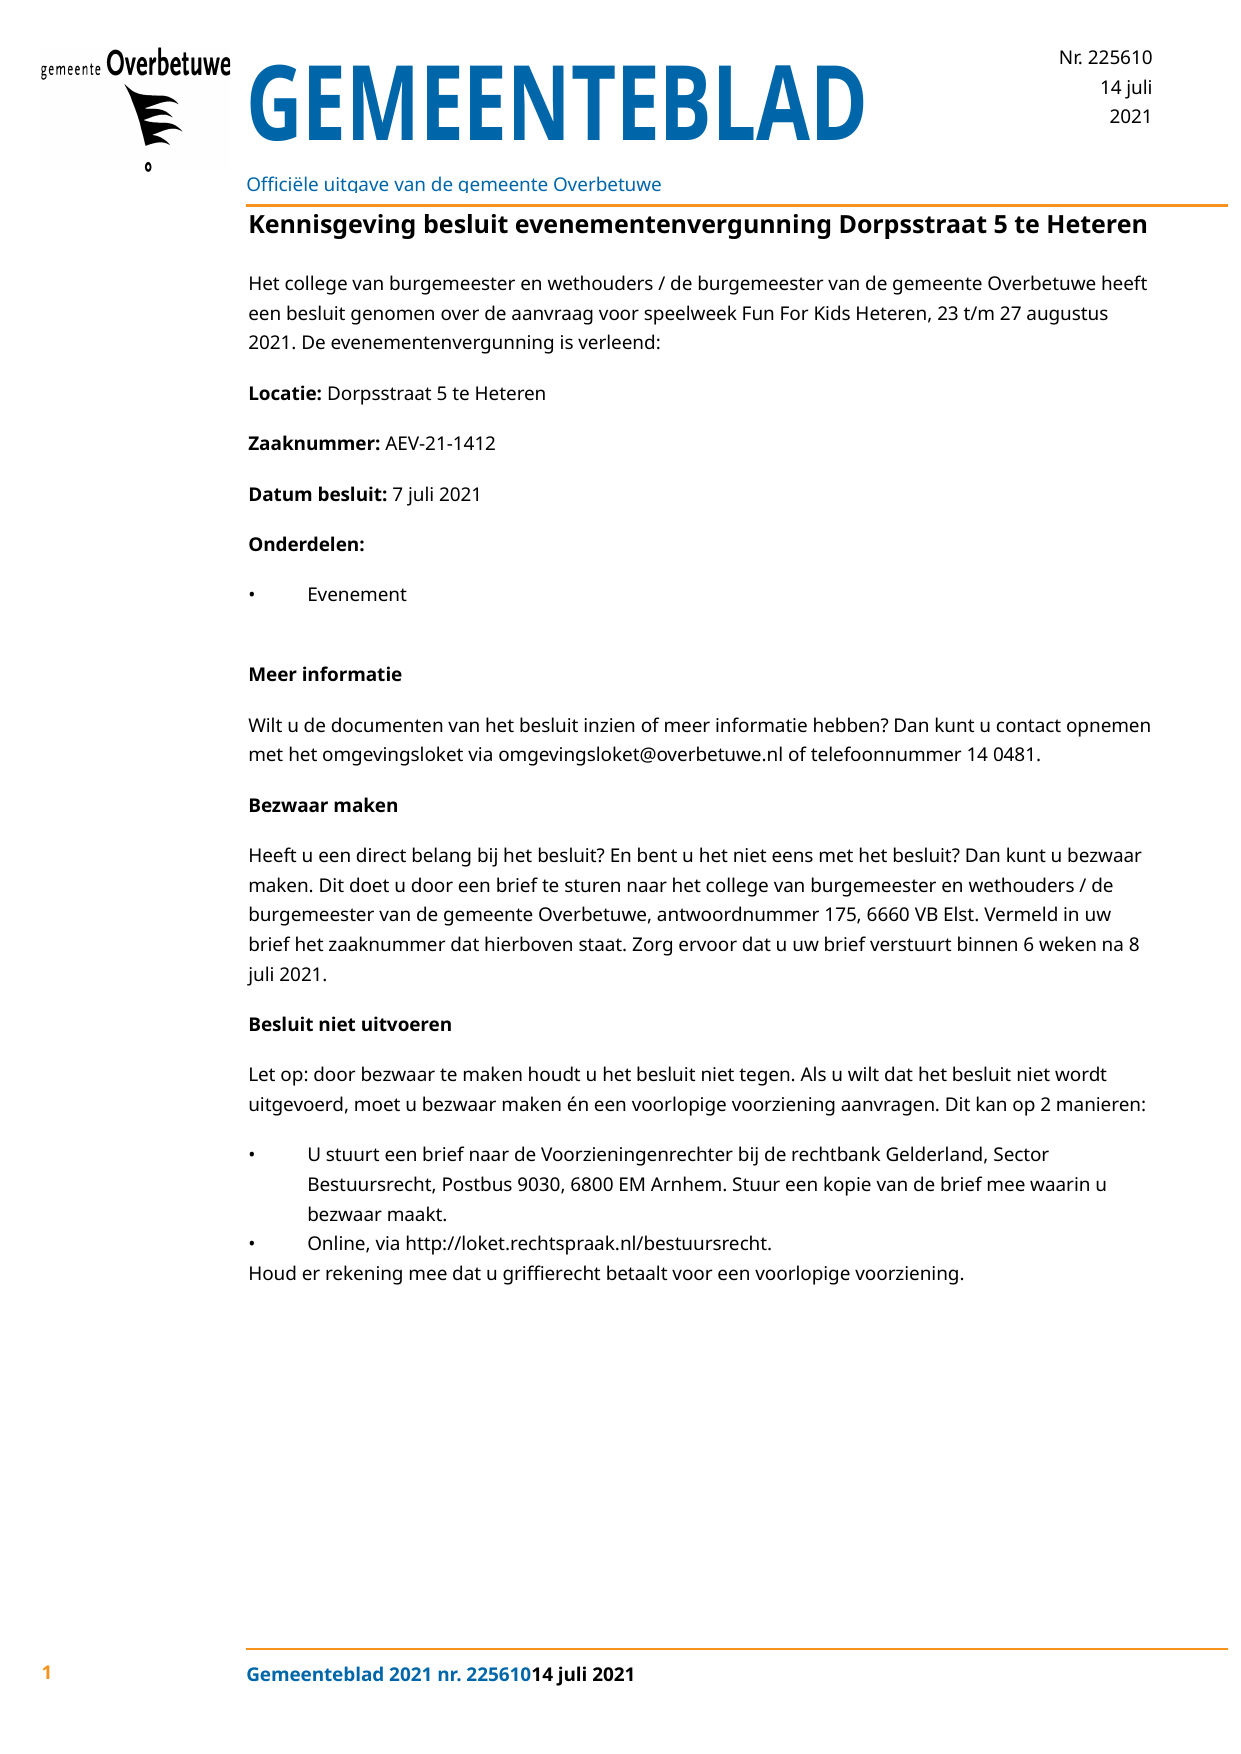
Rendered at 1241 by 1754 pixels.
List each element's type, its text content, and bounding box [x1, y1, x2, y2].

list Online, via http://loket.rechtspraak.nl/bestuursrecht. [248, 1230, 1152, 1256]
text Onderdelen: [248, 531, 1152, 557]
text Bezwaar maken [248, 792, 1152, 818]
picture [41, 47, 231, 172]
text Let op: door bezwaar te maken houdt u het besluit niet tegen. Als u wilt dat het besluit niet wordt uitgevoerd, moet u bezwaar maken én een voorlopige voorziening aanvragen. Dit kan op 2 manieren: [248, 1062, 1152, 1117]
list U stuurt een brief naar de Voorzieningenrechter bij de rechtbank Gelderland, Sector Bestuursrecht, Postbus 9030, 6800 EM Arnhem. Stuur een kopie van de brief mee waarin u bezwaar maakt. [248, 1142, 1152, 1226]
text Wilt u de documenten van het besluit inzien of meer informatie hebben? Dan kunt u contact opnemen met het omgevingsloket via omgevingsloket@overbetuwe.nl of telefoonnummer 14 0481. [248, 712, 1152, 767]
text Datum besluit: 7 juli 2021 [248, 481, 1152, 506]
text Besluit niet uitvoeren [248, 1011, 1152, 1037]
text Meer informatie [248, 662, 1152, 687]
text Houd er rekening mee dat u griffierecht betaalt voor een voorlopige voorziening. [248, 1260, 1152, 1286]
text Kennisgeving besluit evenementenvergunning Dorpsstraat 5 te Heteren [248, 207, 1152, 241]
text Heeft u een direct belang bij het besluit? En bent u het niet eens met het besluit? Dan kunt u bezwaar maken. Dit doet u door een brief te sturen naar het college van burgemeester en wethouders / de burgemeester van de gemeente Overbetuwe, antwoordnummer 175, 6660 VB Elst. Vermeld in uw brief het zaaknummer dat hierboven staat. Zorg ervoor dat u uw brief verstuurt binnen 6 weken na 8 juli 2021. [248, 842, 1152, 986]
list Evenement [248, 582, 1152, 607]
text Het college van burgemeester en wethouders / de burgemeester van de gemeente Overbetuwe heeft een besluit genomen over de aanvraag voor speelweek Fun For Kids Heteren, 23 t/m 27 augustus 2021. De evenementenvergunning is verleend: [248, 270, 1152, 355]
text Zaaknummer: AEV-21-1412 [248, 430, 1152, 456]
text Locatie: Dorpsstraat 5 te Heteren [248, 380, 1152, 406]
